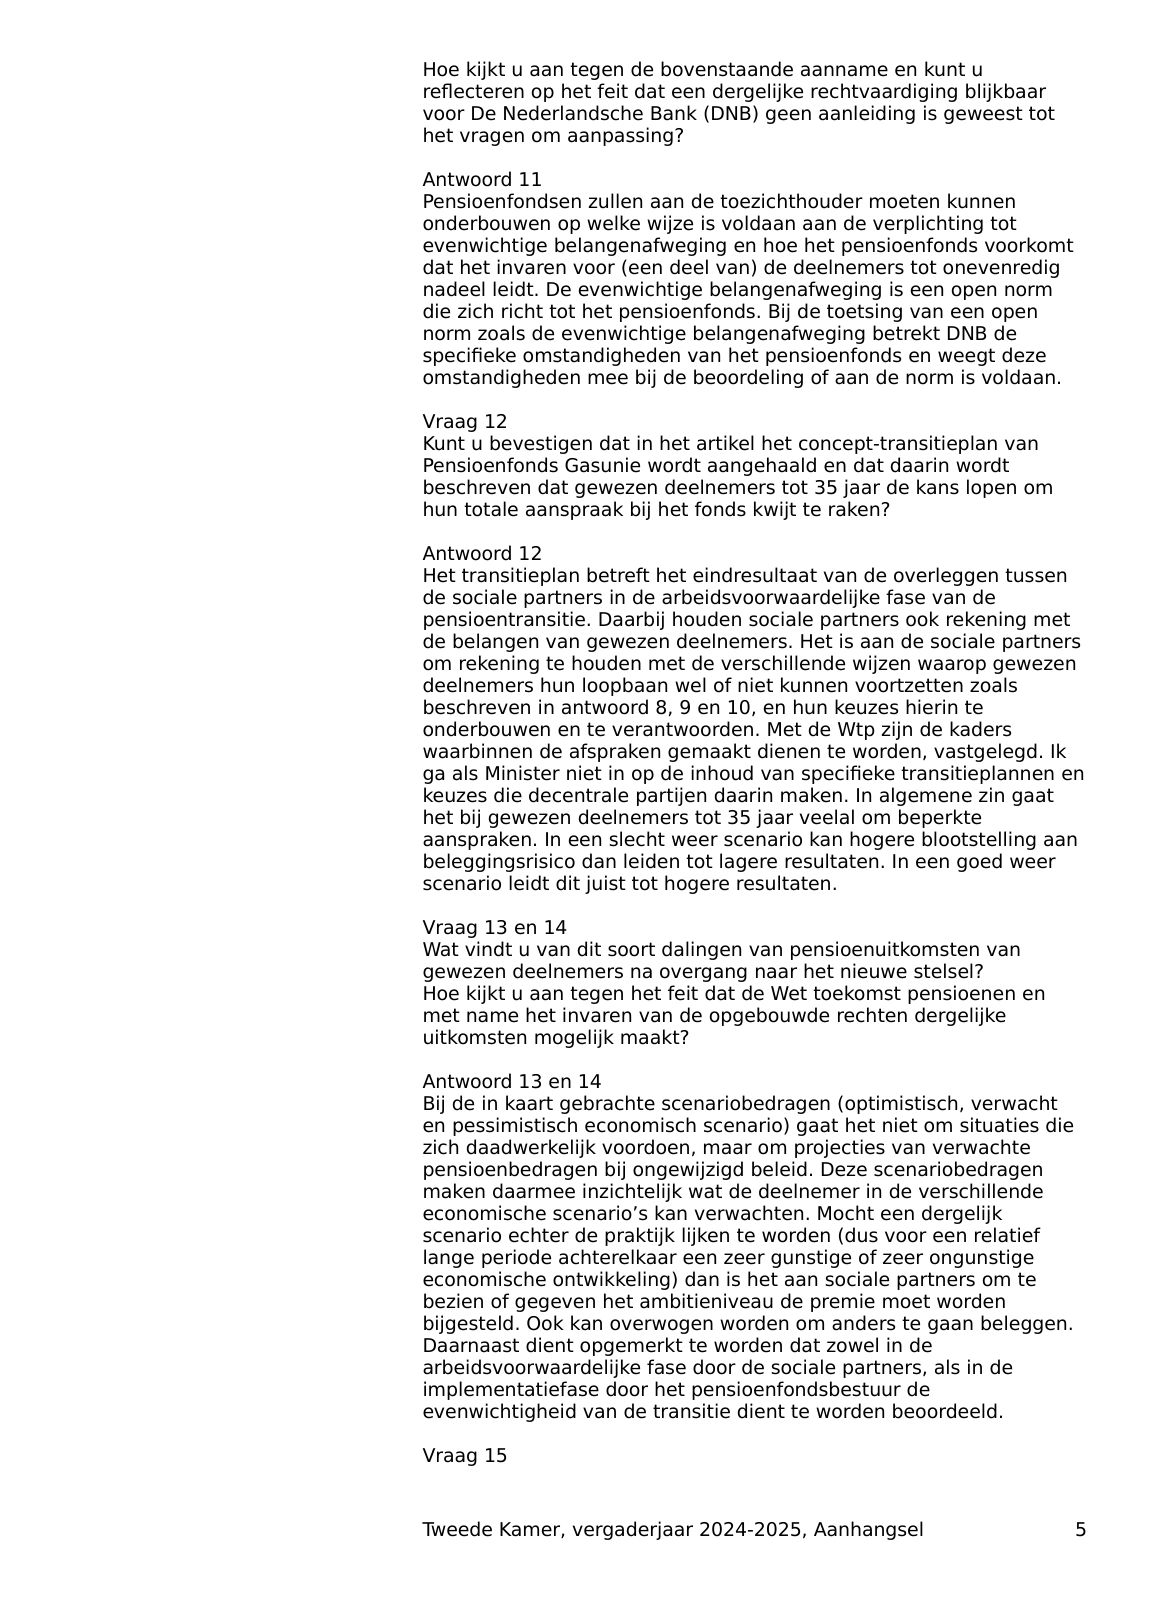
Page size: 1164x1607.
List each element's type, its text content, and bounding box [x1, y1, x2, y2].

text Antwoord 13 en 14 [422, 1071, 1087, 1093]
text Hoe kijkt u aan tegen het feit dat de Wet toekomst pensioenen en met name het invaren van de opgebouwde rechten dergelijke uitkomsten mogelijk maakt? [422, 983, 1087, 1049]
text Antwoord 11 [422, 169, 1087, 191]
text Antwoord 12 [422, 543, 1087, 565]
text Vraag 13 en 14 [422, 917, 1087, 939]
text Vraag 12 [422, 411, 1087, 433]
text Het transitieplan betreft het eindresultaat van de overleggen tussen de sociale partners in de arbeidsvoorwaardelijke fase van de pensioentransitie. Daarbij houden sociale partners ook rekening met de belangen van gewezen deelnemers. Het is aan de sociale partners om rekening te houden met de verschillende wijzen waarop gewezen deelnemers hun loopbaan wel of niet kunnen voortzetten zoals beschreven in antwoord 8, 9 en 10, en hun keuzes hierin te onderbouwen en te verantwoorden. Met de Wtp zijn de kaders waarbinnen de afspraken gemaakt dienen te worden, vastgelegd. Ik ga als Minister niet in op de inhoud van specifieke transitieplannen en keuzes die decentrale partijen daarin maken. In algemene zin gaat het bij gewezen deelnemers tot 35 jaar veelal om beperkte aanspraken. In een slecht weer scenario kan hogere blootstelling aan beleggingsrisico dan leiden tot lagere resultaten. In een goed weer scenario leidt dit juist tot hogere resultaten. [422, 565, 1087, 895]
text Kunt u bevestigen dat in het artikel het concept-transitieplan van Pensioenfonds Gasunie wordt aangehaald en dat daarin wordt beschreven dat gewezen deelnemers tot 35 jaar de kans lopen om hun totale aanspraak bij het fonds kwijt te raken? [422, 433, 1087, 521]
text Pensioenfondsen zullen aan de toezichthouder moeten kunnen onderbouwen op welke wijze is voldaan aan de verplichting tot evenwichtige belangenafweging en hoe het pensioenfonds voorkomt dat het invaren voor (een deel van) de deelnemers tot onevenredig nadeel leidt. De evenwichtige belangenafweging is een open norm die zich richt tot het pensioenfonds. Bij de toetsing van een open norm zoals de evenwichtige belangenafweging betrekt DNB de specifieke omstandigheden van het pensioenfonds en weegt deze omstandigheden mee bij de beoordeling of aan de norm is voldaan. [422, 191, 1087, 389]
text Bij de in kaart gebrachte scenariobedragen (optimistisch, verwacht en pessimistisch economisch scenario) gaat het niet om situaties die zich daadwerkelijk voordoen, maar om projecties van verwachte pensioenbedragen bij ongewijzigd beleid. Deze scenariobedragen maken daarmee inzichtelijk wat de deelnemer in de verschillende economische scenario’s kan verwachten. Mocht een dergelijk scenario echter de praktijk lijken te worden (dus voor een relatief lange periode achterelkaar een zeer gunstige of zeer ongunstige economische ontwikkeling) dan is het aan sociale partners om te bezien of gegeven het ambitieniveau de premie moet worden bijgesteld. Ook kan overwogen worden om anders te gaan beleggen. Daarnaast dient opgemerkt te worden dat zowel in de arbeidsvoorwaardelijke fase door de sociale partners, als in de implementatiefase door het pensioenfondsbestuur de evenwichtigheid van de transitie dient te worden beoordeeld. [422, 1093, 1087, 1423]
text Vraag 15 [422, 1445, 1087, 1467]
text Hoe kijkt u aan tegen de bovenstaande aanname en kunt u reflecteren op het feit dat een dergelijke rechtvaardiging blijkbaar voor De Nederlandsche Bank (DNB) geen aanleiding is geweest tot het vragen om aanpassing? [422, 59, 1087, 147]
text Wat vindt u van dit soort dalingen van pensioenuitkomsten van gewezen deelnemers na overgang naar het nieuwe stelsel? [422, 939, 1087, 983]
